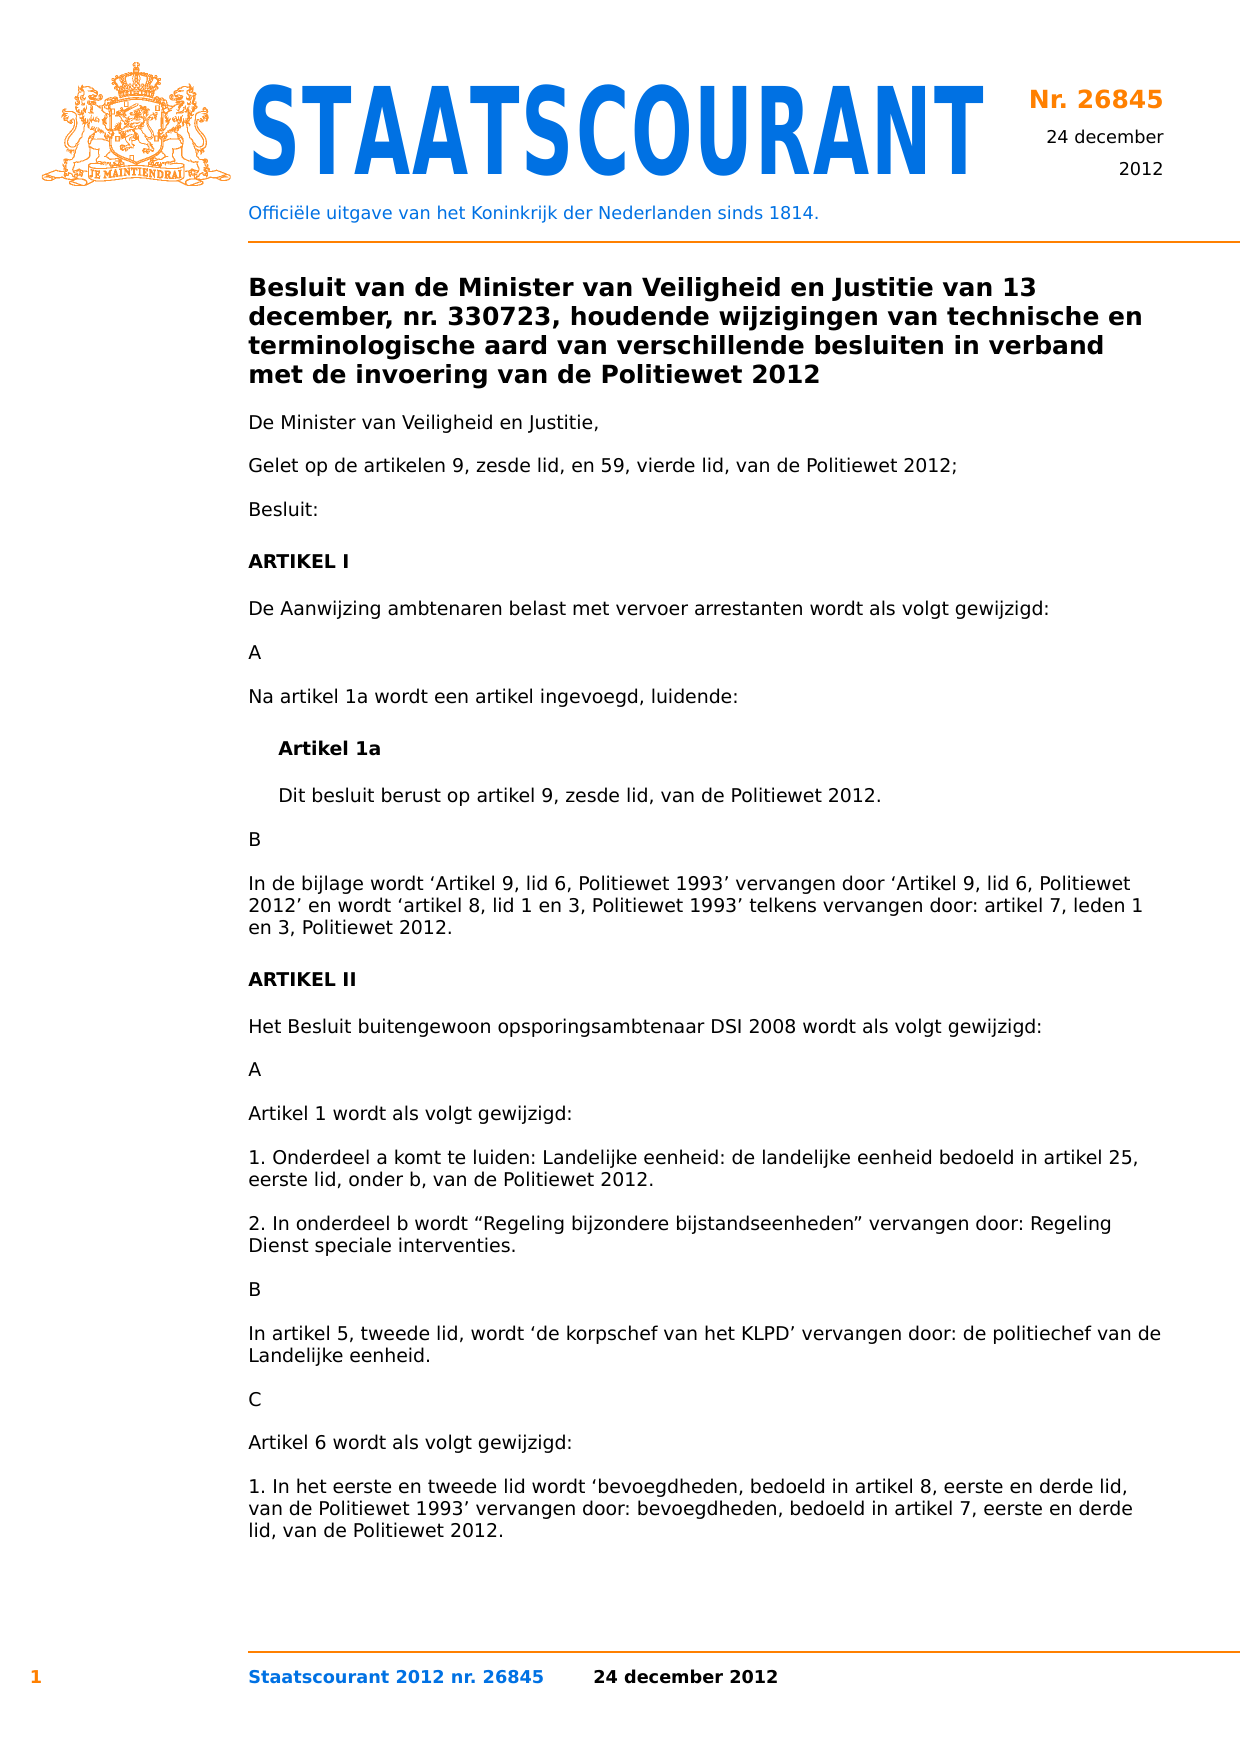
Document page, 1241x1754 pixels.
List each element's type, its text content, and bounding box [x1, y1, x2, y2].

text Gelet op de artikelen 9, zesde lid, en 59, vierde lid, van de Politiewet 2012; [248, 455, 1163, 477]
text 2. In onderdeel b wordt “Regeling bijzondere bijstandseenheden” vervangen door: Regeling Dienst speciale interventies. [248, 1213, 1163, 1257]
text C [248, 1388, 1163, 1410]
table_header Nr. 26845 [998, 62, 1240, 121]
text In de bijlage wordt ‘Artikel 9, lid 6, Politiewet 1993’ vervangen door ‘Artikel 9, lid 6, Politiewet 2012’ en wordt ‘artikel 8, lid 1 en 3, Politiewet 1993’ telkens vervangen door: artikel 7, leden 1 en 3, Politiewet 2012. [248, 873, 1163, 938]
text De Aanwijzing ambtenaren belast met vervoer arrestanten wordt als volgt gewijzigd: [248, 598, 1163, 620]
text Besluit: [248, 499, 1163, 521]
text A [248, 642, 1163, 664]
text Artikel 1 wordt als volgt gewijzigd: [248, 1103, 1163, 1125]
subtitle Artikel 1a [278, 738, 1163, 760]
text In artikel 5, tweede lid, wordt ‘de korpschef van het KLPD’ vervangen door: de politiechef van de Landelijke eenheid. [248, 1323, 1163, 1367]
text Na artikel 1a wordt een artikel ingevoegd, luidende: [248, 686, 1163, 708]
text Het Besluit buitengewoon opsporingsambtenaar DSI 2008 wordt als volgt gewijzigd: [248, 1016, 1163, 1037]
text De Minister van Veiligheid en Justitie, [248, 412, 1163, 433]
text Artikel 6 wordt als volgt gewijzigd: [248, 1432, 1163, 1454]
text 1. In het eerste en tweede lid wordt ‘bevoegdheden, bedoeld in artikel 8, eerste en derde lid, van de Politiewet 1993’ vervangen door: bevoegdheden, bedoeld in artikel 7, eerste en derde lid, van de Politiewet 2012. [248, 1476, 1163, 1542]
text B [248, 829, 1163, 851]
table_cell Officiële uitgave van het Koninkrijk der Nederlanden sinds 1814. [248, 203, 1240, 241]
table_header STAATSCOURANT [248, 62, 998, 203]
table_cell 2012 [998, 153, 1240, 203]
text A [248, 1059, 1163, 1081]
text B [248, 1279, 1163, 1301]
picture [41, 62, 231, 186]
table_header [25, 62, 248, 241]
subtitle ARTIKEL I [248, 551, 1163, 573]
text 1. Onderdeel a komt te luiden: Landelijke eenheid: de landelijke eenheid bedoeld in artikel 25, eerste lid, onder b, van de Politiewet 2012. [248, 1147, 1163, 1191]
text Dit besluit berust op artikel 9, zesde lid, van de Politiewet 2012. [278, 785, 1163, 807]
subtitle ARTIKEL II [248, 968, 1163, 991]
subtitle Besluit van de Minister van Veiligheid en Justitie van 13 december, nr. 330723, houdende wijzigingen van technische en terminologische aard van verschillende besluiten in verband met de invoering van de Politiewet 2012 [248, 273, 1163, 390]
table_cell 24 december [998, 121, 1240, 153]
